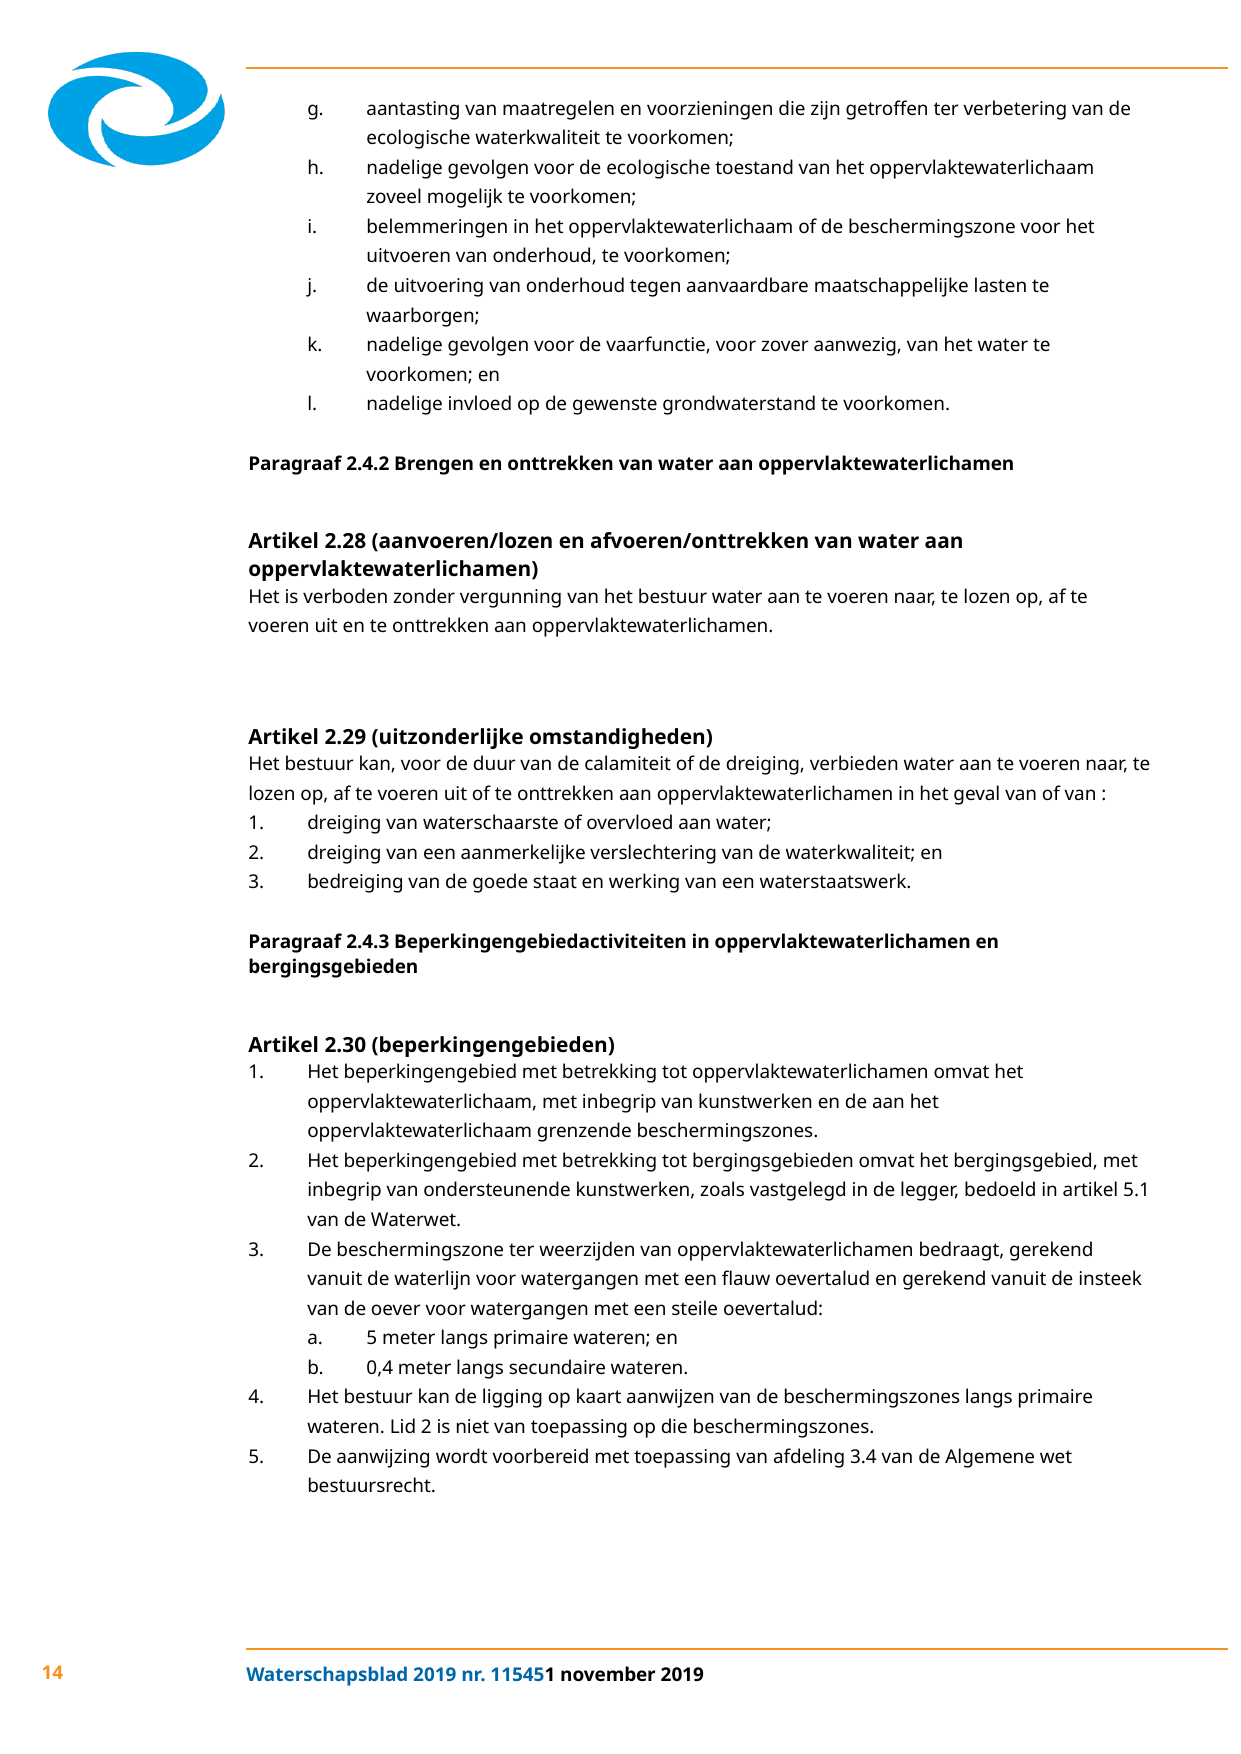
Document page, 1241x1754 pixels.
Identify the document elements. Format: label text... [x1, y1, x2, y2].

list nadelige invloed op de gewenste grondwaterstand te voorkomen. [307, 391, 1152, 416]
text Het is verboden zonder vergunning van het bestuur water aan te voeren naar, te lozen op, af te voeren uit en te onttrekken aan oppervlaktewaterlichamen. [248, 583, 1152, 638]
picture [41, 47, 231, 172]
list de uitvoering van onderhoud tegen aanvaardbare maatschappelijke lasten te waarborgen; [307, 272, 1152, 328]
list Het bestuur kan de ligging op kaart aanwijzen van de beschermingszones langs primaire wateren. Lid 2 is niet van toepassing op die beschermingszones. [248, 1384, 1152, 1439]
list Het beperkingengebied met betrekking tot oppervlaktewaterlichamen omvat het oppervlaktewaterlichaam, met inbegrip van kunstwerken en de aan het oppervlaktewaterlichaam grenzende beschermingszones. [248, 1058, 1152, 1143]
list 0,4 meter langs secundaire wateren. [307, 1354, 1152, 1380]
list aantasting van maatregelen en voorzieningen die zijn getroffen ter verbetering van de ecologische waterkwaliteit te voorkomen; [307, 95, 1152, 150]
text Artikel 2.30 (beperkingengebieden) [248, 1030, 1152, 1058]
list 5 meter langs primaire wateren; en [307, 1324, 1152, 1350]
list De aanwijzing wordt voorbereid met toepassing van afdeling 3.4 van de Algemene wet bestuursrecht. [248, 1443, 1152, 1498]
list belemmeringen in het oppervlaktewaterlichaam of de beschermingszone voor het uitvoeren van onderhoud, te voorkomen; [307, 213, 1152, 268]
list dreiging van een aanmerkelijke verslechtering van de waterkwaliteit; en [248, 839, 1152, 865]
list Het beperkingengebied met betrekking tot bergingsgebieden omvat het bergingsgebied, met inbegrip van ondersteunende kunstwerken, zoals vastgelegd in de legger, bedoeld in artikel 5.1 van de Waterwet. [248, 1147, 1152, 1232]
list dreiging van waterschaarste of overvloed aan water; [248, 809, 1152, 835]
list bedreiging van de goede staat en werking van een waterstaatswerk. [248, 869, 1152, 894]
text Artikel 2.28 (aanvoeren/lozen en afvoeren/onttrekken van water aan oppervlaktewaterlichamen) [248, 526, 1152, 583]
list nadelige gevolgen voor de vaarfunctie, voor zover aanwezig, van het water te voorkomen; en [307, 331, 1152, 387]
text Het bestuur kan, voor de duur van de calamiteit of de dreiging, verbieden water aan te voeren naar, te lozen op, af te voeren uit of te onttrekken aan oppervlaktewaterlichamen in het geval van of van : [248, 750, 1152, 806]
text Paragraaf 2.4.3 Beperkingengebiedactiviteiten in oppervlaktewaterlichamen en bergingsgebieden [248, 928, 1152, 979]
text Artikel 2.29 (uitzonderlijke omstandigheden) [248, 722, 1152, 750]
text Paragraaf 2.4.2 Brengen en onttrekken van water aan oppervlaktewaterlichamen [248, 450, 1152, 476]
list De beschermingszone ter weerzijden van oppervlaktewaterlichamen bedraagt, gerekend vanuit de waterlijn voor watergangen met een flauw oevertalud en gerekend vanuit de insteek van de oever voor watergangen met een steile oevertalud: [248, 1236, 1152, 1321]
list nadelige gevolgen voor de ecologische toestand van het oppervlaktewaterlichaam zoveel mogelijk te voorkomen; [307, 154, 1152, 209]
